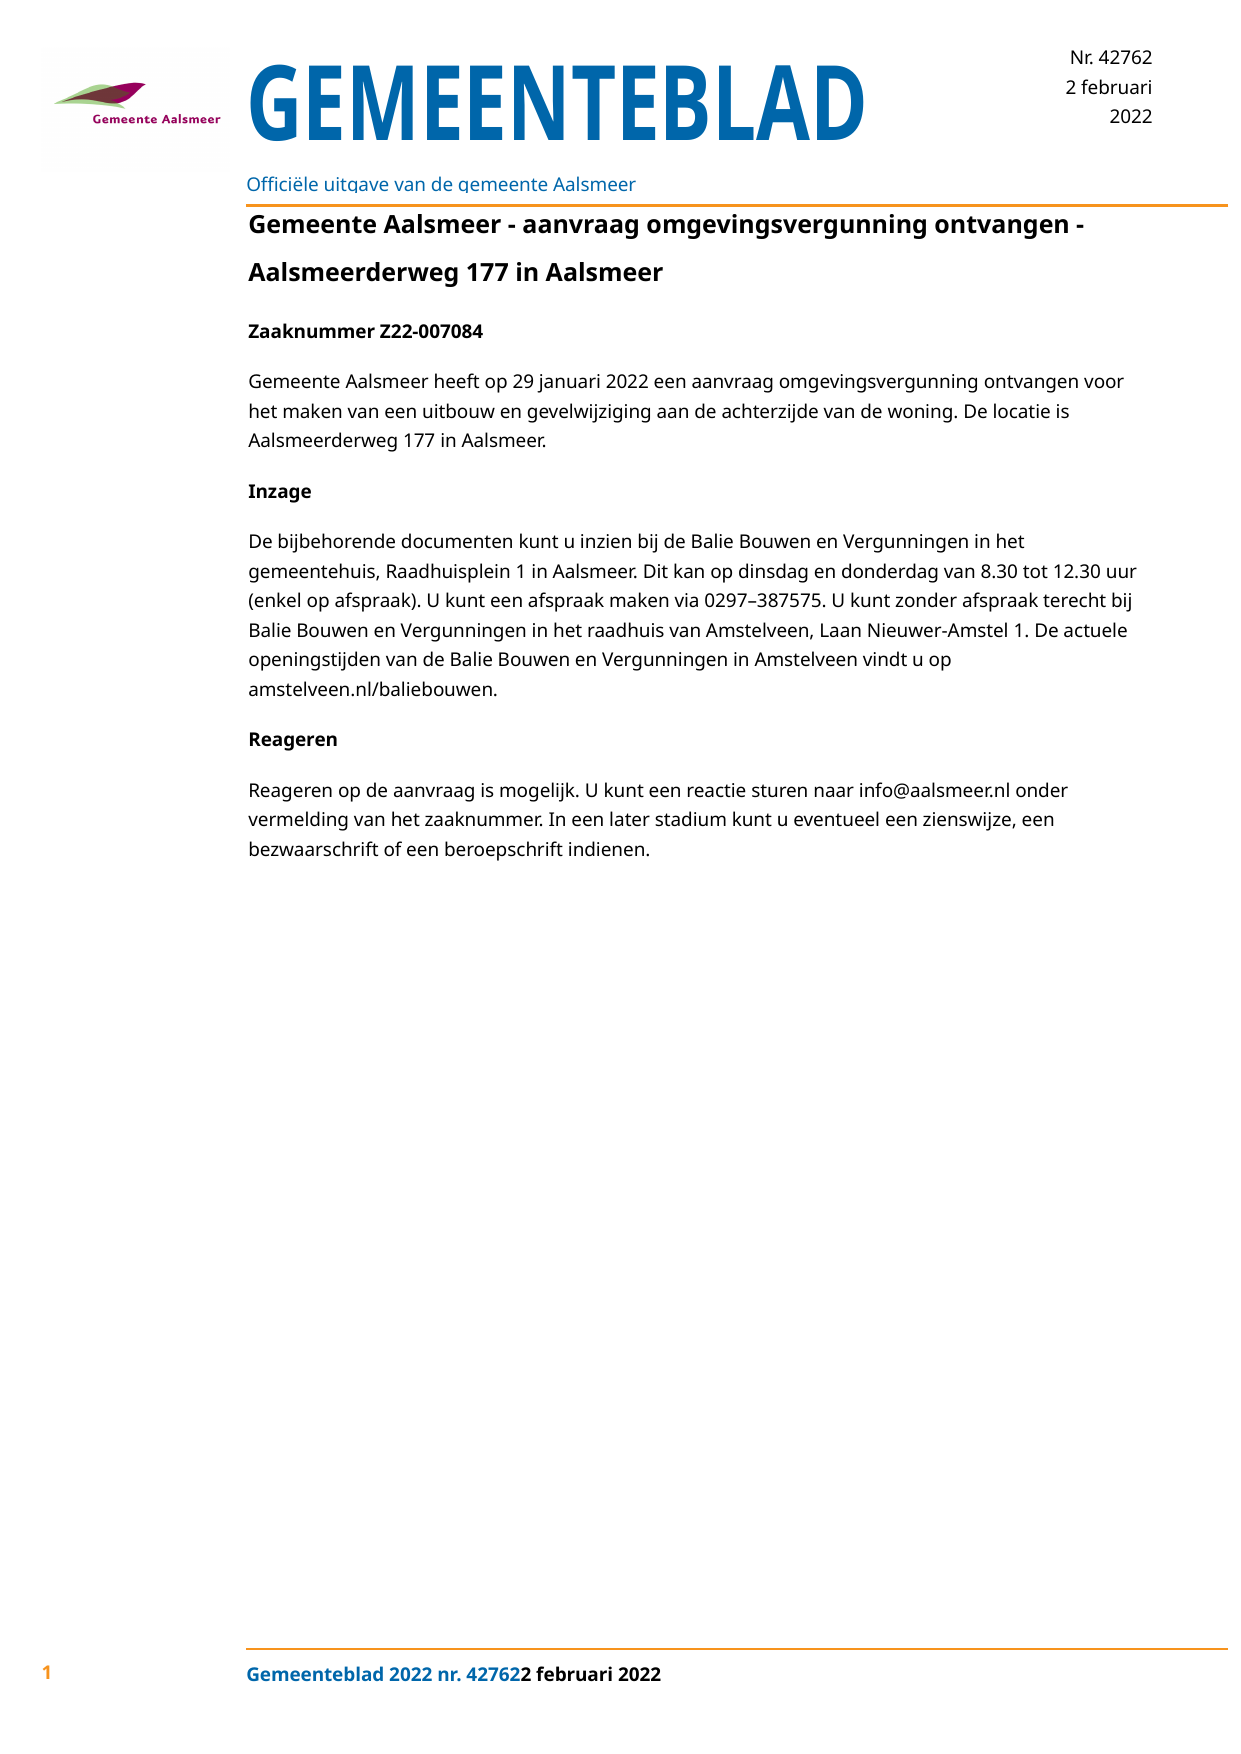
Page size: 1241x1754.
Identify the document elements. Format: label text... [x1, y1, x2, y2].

text Reageren op de aanvraag is mogelijk. U kunt een reactie sturen naar info@aalsmeer.nl onder vermelding van het zaaknummer. In een later stadium kunt u eventueel een zienswijze, een bezwaarschrift of een beroepschrift indienen. [248, 777, 1152, 862]
picture [41, 47, 231, 172]
text Gemeente Aalsmeer heeft op 29 januari 2022 een aanvraag omgevingsvergunning ontvangen voor het maken van een uitbouw en gevelwijziging aan de achterzijde van de woning. De locatie is Aalsmeerderweg 177 in Aalsmeer. [248, 368, 1152, 453]
text De bijbehorende documenten kunt u inzien bij de Balie Bouwen en Vergunningen in het gemeentehuis, Raadhuisplein 1 in Aalsmeer. Dit kan op dinsdag en donderdag van 8.30 tot 12.30 uur (enkel op afspraak). U kunt een afspraak maken via 0297–387575. U kunt zonder afspraak terecht bij Balie Bouwen en Vergunningen in het raadhuis van Amstelveen, Laan Nieuwer-Amstel 1. De actuele openingstijden van de Balie Bouwen en Vergunningen in Amstelveen vindt u op amstelveen.nl/baliebouwen. [248, 528, 1152, 702]
text Reageren [248, 727, 1152, 752]
text Inzage [248, 478, 1152, 504]
text Zaaknummer Z22-007084 [248, 318, 1152, 344]
text Gemeente Aalsmeer - aanvraag omgevingsvergunning ontvangen - Aalsmeerderweg 177 in Aalsmeer [248, 207, 1152, 288]
